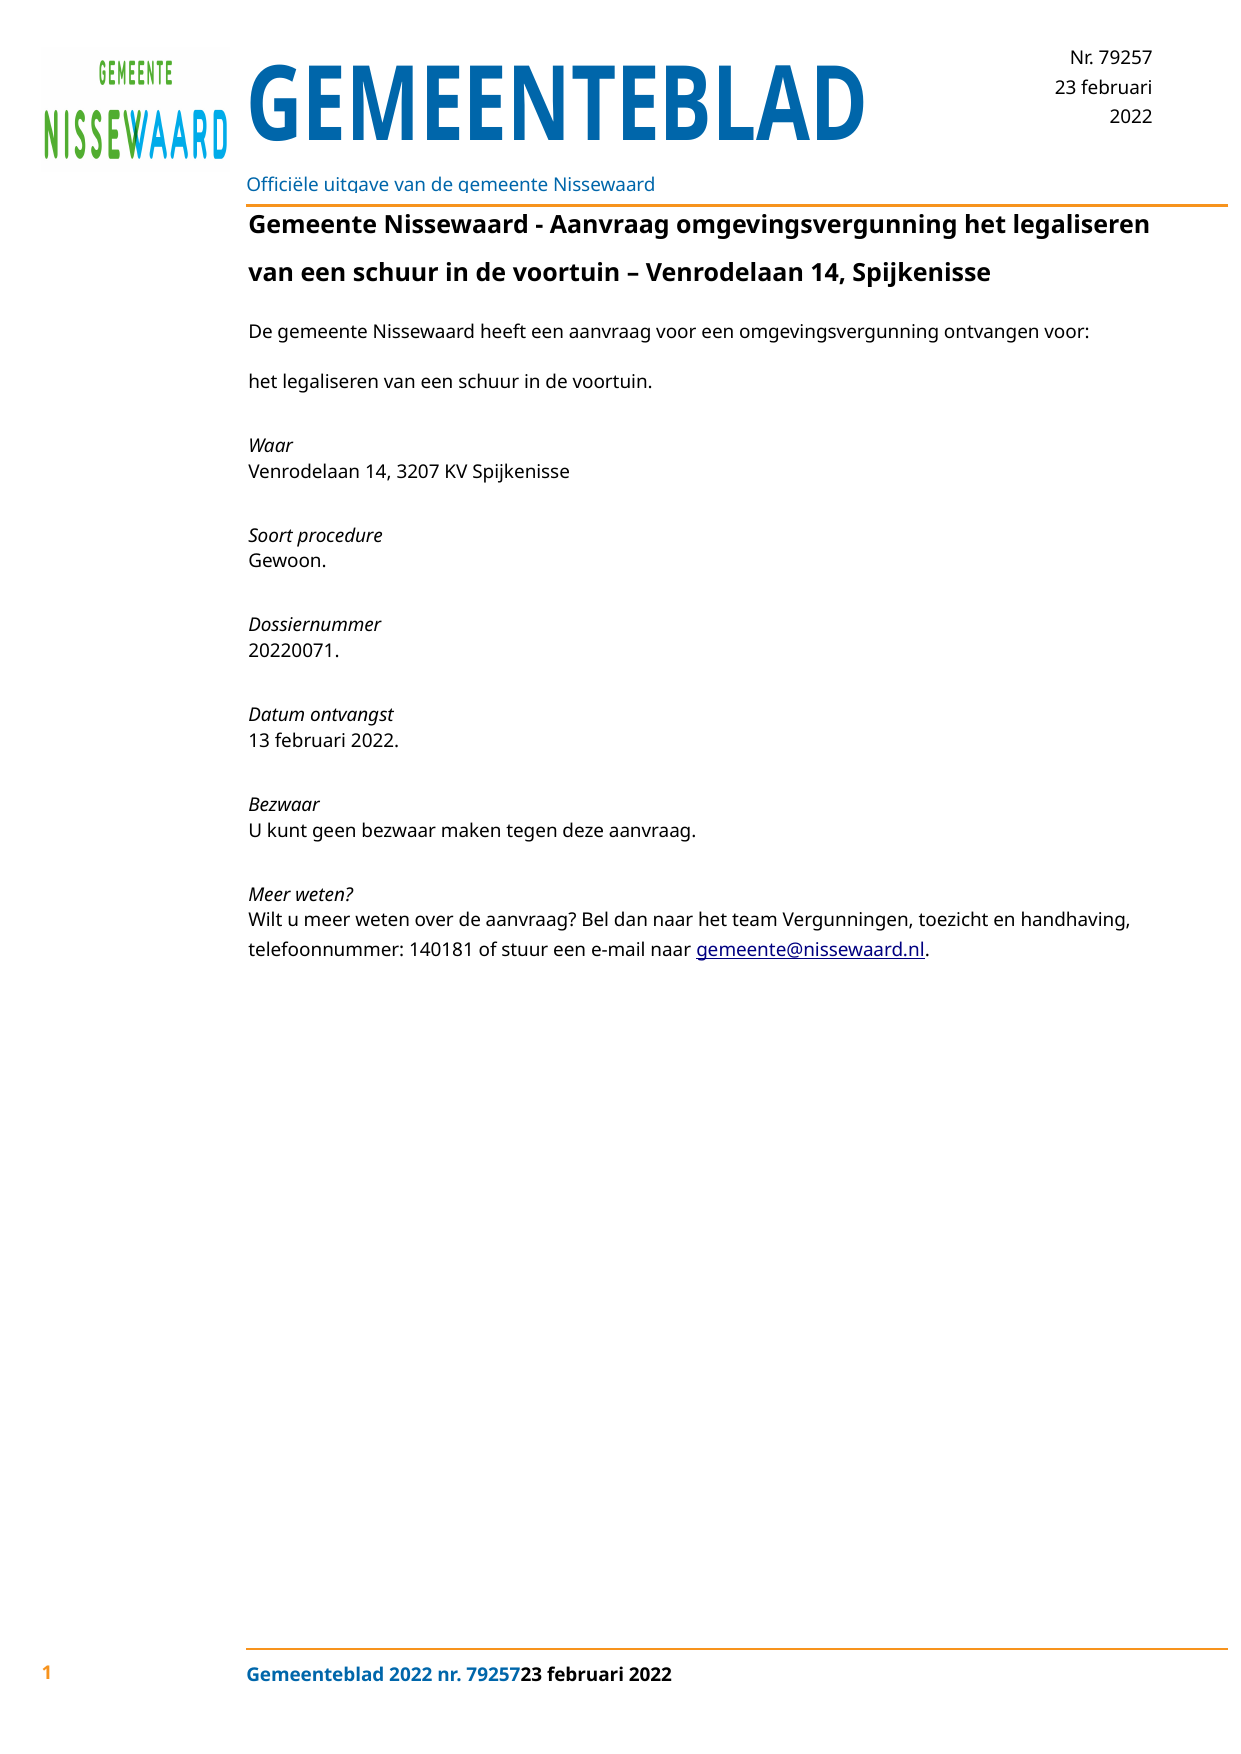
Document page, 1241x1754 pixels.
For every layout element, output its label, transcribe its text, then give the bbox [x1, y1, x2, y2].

text De gemeente Nissewaard heeft een aanvraag voor een omgevingsvergunning ontvangen voor: [248, 318, 1152, 344]
text Waar [248, 432, 1152, 458]
text Gemeente Nissewaard - Aanvraag omgevingsvergunning het legaliseren van een schuur in de voortuin – Venrodelaan 14, Spijkenisse [248, 207, 1152, 288]
text Venrodelaan 14, 3207 KV Spijkenisse [248, 458, 1152, 484]
text Dossiernummer [248, 612, 1152, 637]
text Meer weten? [248, 881, 1152, 906]
text Bezwaar [248, 791, 1152, 817]
text het legaliseren van een schuur in de voortuin. [248, 368, 1152, 394]
text Datum ontvangst [248, 701, 1152, 727]
text U kunt geen bezwaar maken tegen deze aanvraag. [248, 817, 1152, 842]
picture [41, 47, 231, 172]
text Gewoon. [248, 548, 1152, 573]
text 20220071. [248, 637, 1152, 663]
text 13 februari 2022. [248, 727, 1152, 753]
text Soort procedure [248, 522, 1152, 548]
text Wilt u meer weten over de aanvraag? Bel dan naar het team Vergunningen, toezicht en handhaving, telefoonnummer: 140181 of stuur een e-mail naar gemeente@nissewaard.nl. [248, 906, 1152, 962]
